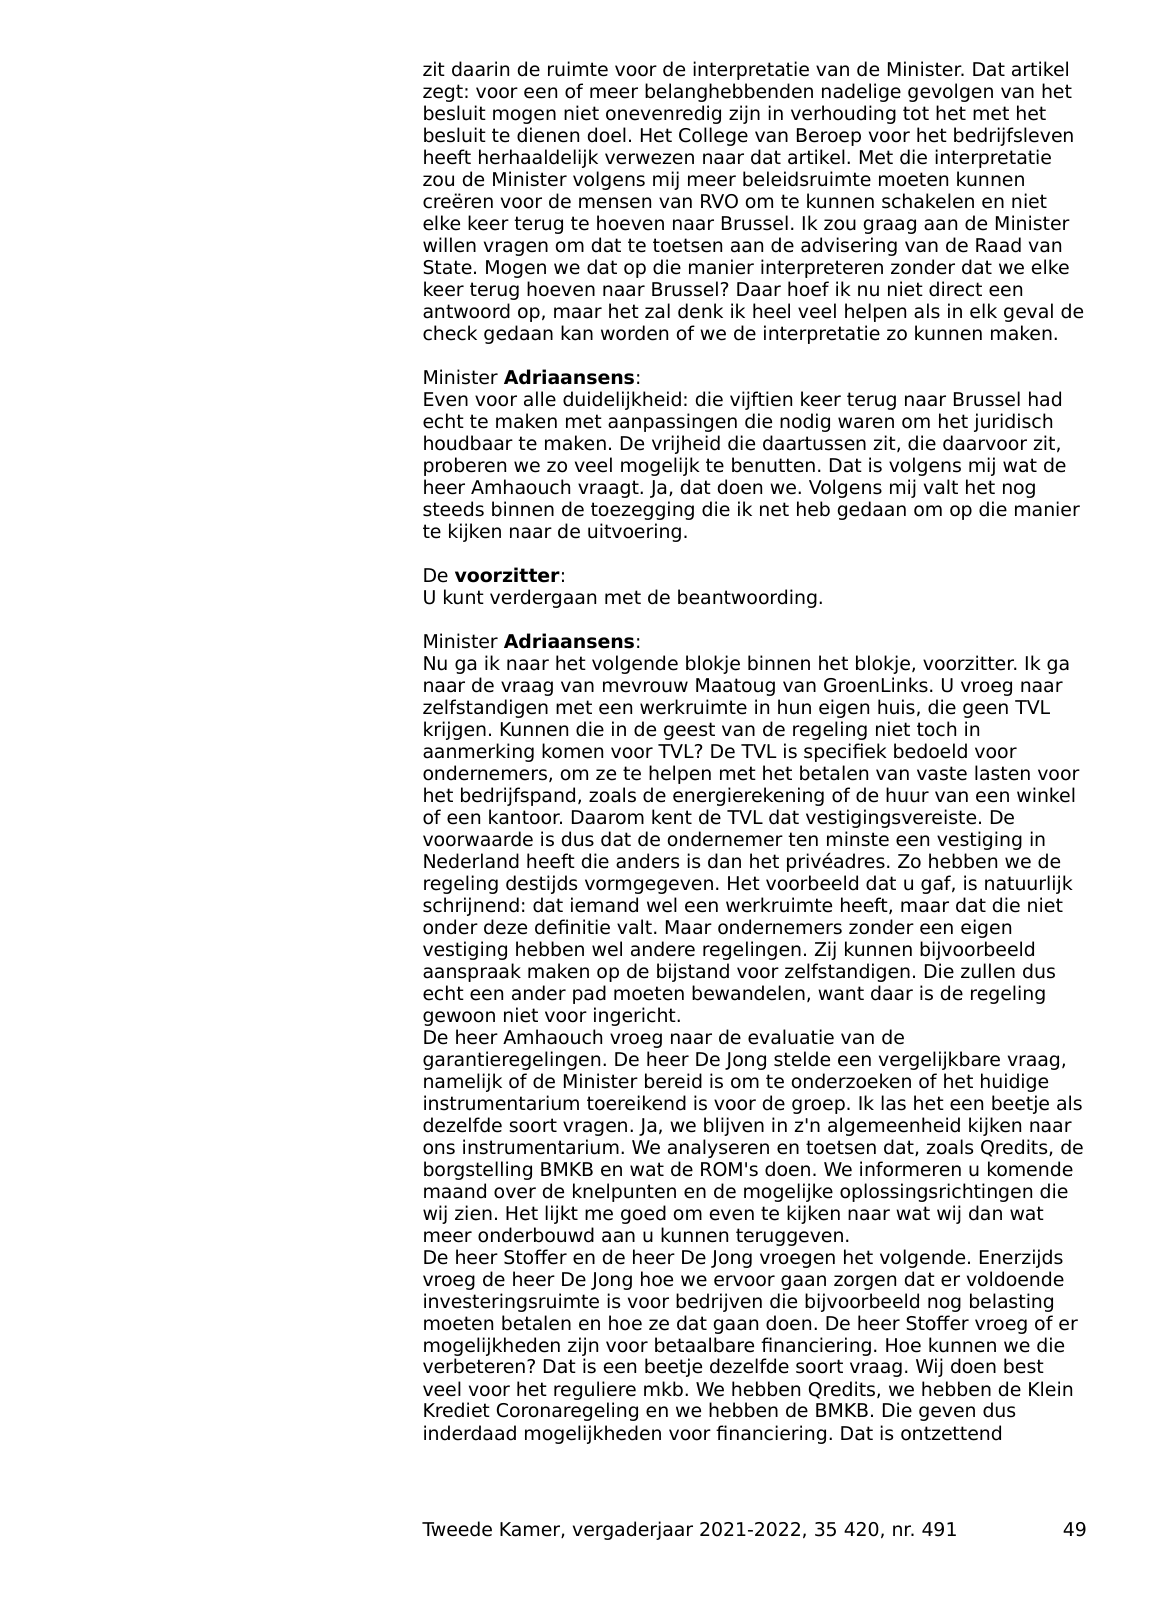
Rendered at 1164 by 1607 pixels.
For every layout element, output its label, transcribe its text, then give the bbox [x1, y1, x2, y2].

text De voorzitter: [422, 565, 1087, 587]
text Even voor alle duidelijkheid: die vijftien keer terug naar Brussel had echt te maken met aanpassingen die nodig waren om het juridisch houdbaar te maken. De vrijheid die daartussen zit, die daarvoor zit, proberen we zo veel mogelijk te benutten. Dat is volgens mij wat de heer Amhaouch vraagt. Ja, dat doen we. Volgens mij valt het nog steeds binnen de toezegging die ik net heb gedaan om op die manier te kijken naar de uitvoering. [422, 389, 1087, 543]
text zit daarin de ruimte voor de interpretatie van de Minister. Dat artikel zegt: voor een of meer belanghebbenden nadelige gevolgen van het besluit mogen niet onevenredig zijn in verhouding tot het met het besluit te dienen doel. Het College van Beroep voor het bedrijfsleven heeft herhaaldelijk verwezen naar dat artikel. Met die interpretatie zou de Minister volgens mij meer beleidsruimte moeten kunnen creëren voor de mensen van RVO om te kunnen schakelen en niet elke keer terug te hoeven naar Brussel. Ik zou graag aan de Minister willen vragen om dat te toetsen aan de advisering van de Raad van State. Mogen we dat op die manier interpreteren zonder dat we elke keer terug hoeven naar Brussel? Daar hoef ik nu niet direct een antwoord op, maar het zal denk ik heel veel helpen als in elk geval de check gedaan kan worden of we de interpretatie zo kunnen maken. [422, 59, 1087, 345]
text Nu ga ik naar het volgende blokje binnen het blokje, voorzitter. Ik ga naar de vraag van mevrouw Maatoug van GroenLinks. U vroeg naar zelfstandigen met een werkruimte in hun eigen huis, die geen TVL krijgen. Kunnen die in de geest van de regeling niet toch in aanmerking komen voor TVL? De TVL is specifiek bedoeld voor ondernemers, om ze te helpen met het betalen van vaste lasten voor het bedrijfspand, zoals de energierekening of de huur van een winkel of een kantoor. Daarom kent de TVL dat vestigingsvereiste. De voorwaarde is dus dat de ondernemer ten minste een vestiging in Nederland heeft die anders is dan het privéadres. Zo hebben we de regeling destijds vormgegeven. Het voorbeeld dat u gaf, is natuurlijk schrijnend: dat iemand wel een werkruimte heeft, maar dat die niet onder deze definitie valt. Maar ondernemers zonder een eigen vestiging hebben wel andere regelingen. Zij kunnen bijvoorbeeld aanspraak maken op de bijstand voor zelfstandigen. Die zullen dus echt een ander pad moeten bewandelen, want daar is de regeling gewoon niet voor ingericht. [422, 653, 1087, 1027]
text Minister Adriaansens: [422, 367, 1087, 389]
text Minister Adriaansens: [422, 631, 1087, 653]
text De heer Stoffer en de heer De Jong vroegen het volgende. Enerzijds vroeg de heer De Jong hoe we ervoor gaan zorgen dat er voldoende investeringsruimte is voor bedrijven die bijvoorbeeld nog belasting moeten betalen en hoe ze dat gaan doen. De heer Stoffer vroeg of er mogelijkheden zijn voor betaalbare financiering. Hoe kunnen we die verbeteren? Dat is een beetje dezelfde soort vraag. Wij doen best veel voor het reguliere mkb. We hebben Qredits, we hebben de Klein Krediet Coronaregeling en we hebben de BMKB. Die geven dus inderdaad mogelijkheden voor financiering. Dat is ontzettend [422, 1247, 1087, 1444]
text U kunt verdergaan met de beantwoording. [422, 587, 1087, 609]
text De heer Amhaouch vroeg naar de evaluatie van de garantieregelingen. De heer De Jong stelde een vergelijkbare vraag, namelijk of de Minister bereid is om te onderzoeken of het huidige instrumentarium toereikend is voor de groep. Ik las het een beetje als dezelfde soort vragen. Ja, we blijven in z'n algemeenheid kijken naar ons instrumentarium. We analyseren en toetsen dat, zoals Qredits, de borgstelling BMKB en wat de ROM's doen. We informeren u komende maand over de knelpunten en de mogelijke oplossingsrichtingen die wij zien. Het lijkt me goed om even te kijken naar wat wij dan wat meer onderbouwd aan u kunnen teruggeven. [422, 1027, 1087, 1247]
